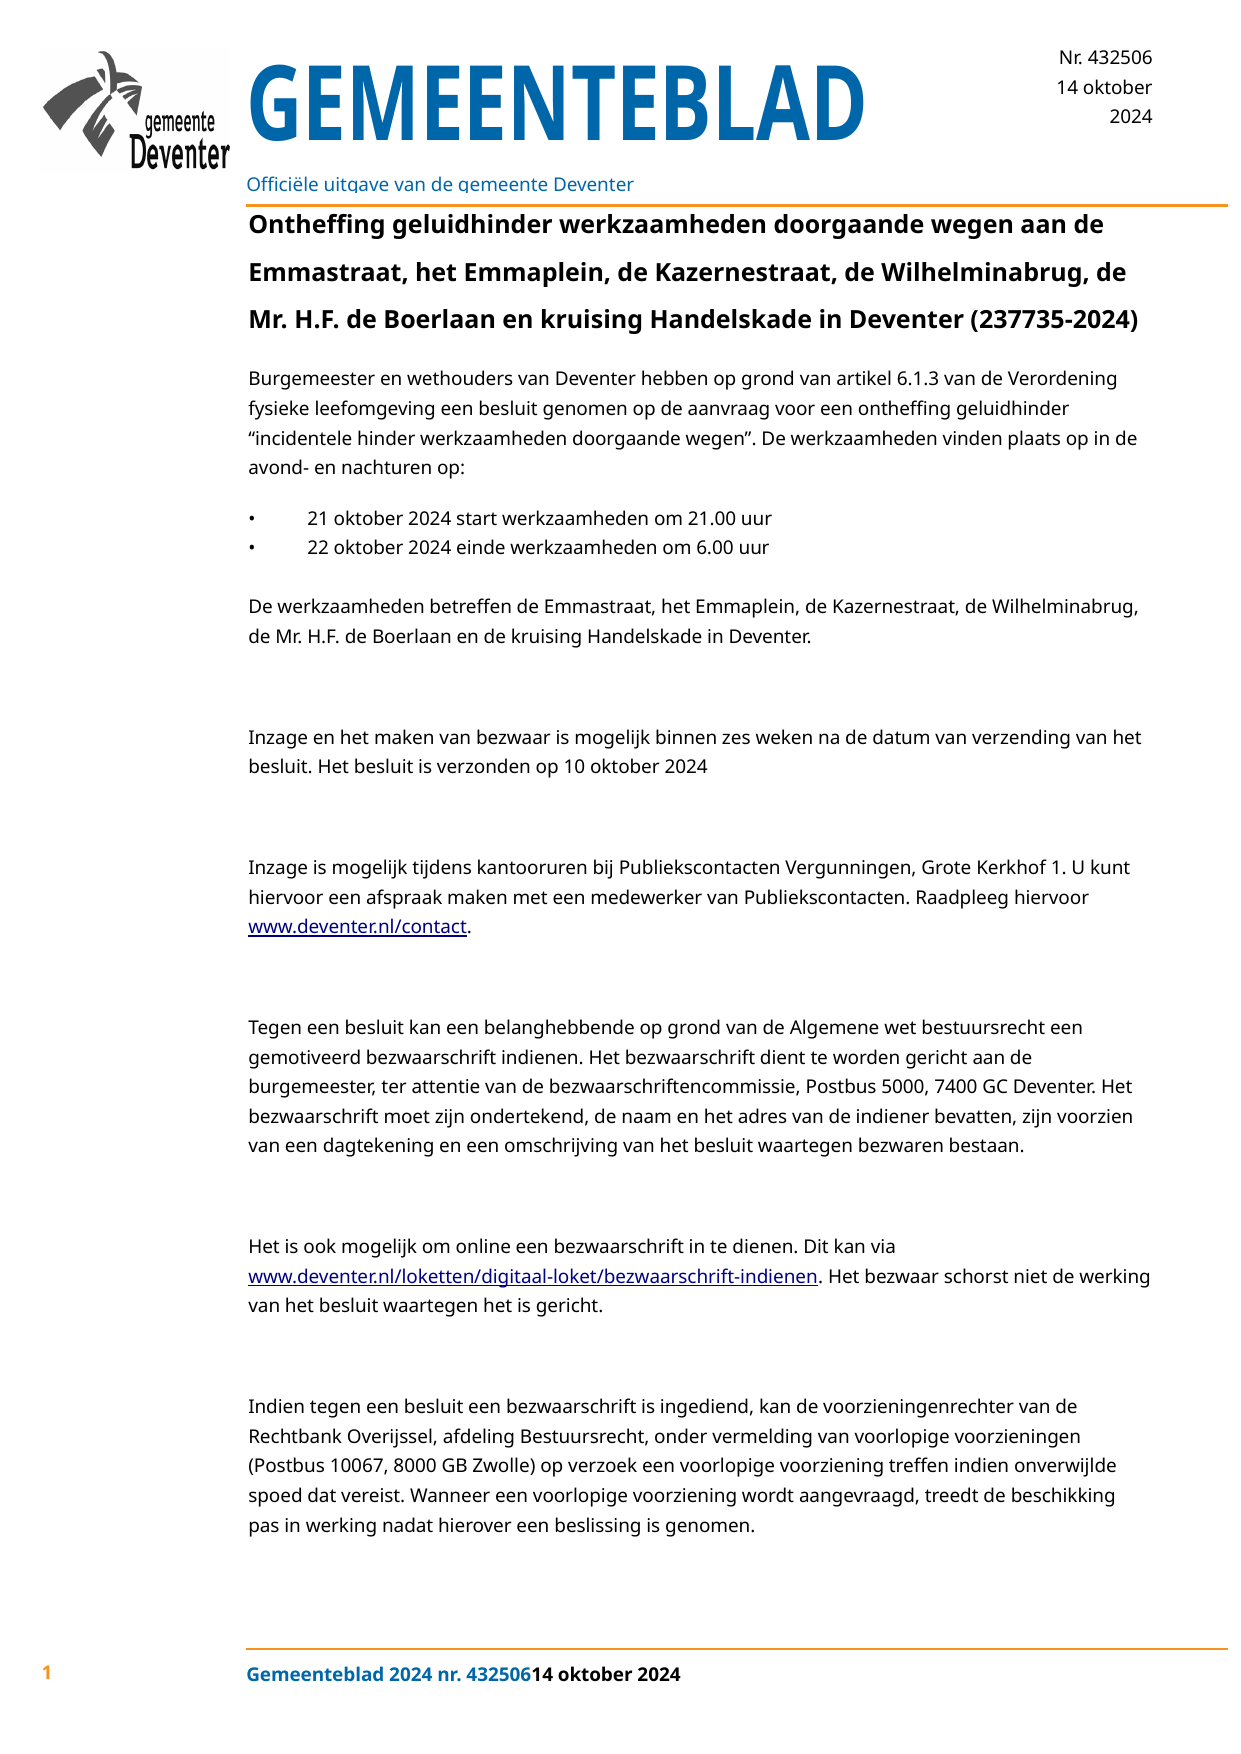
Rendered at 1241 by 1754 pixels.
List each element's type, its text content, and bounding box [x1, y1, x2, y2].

text De werkzaamheden betreffen de Emmastraat, het Emmaplein, de Kazernestraat, de Wilhelminabrug, de Mr. H.F. de Boerlaan en de kruising Handelskade in Deventer. [248, 593, 1152, 649]
list 22 oktober 2024 einde werkzaamheden om 6.00 uur [248, 534, 1152, 560]
text Indien tegen een besluit een bezwaarschrift is ingediend, kan de voorzieningenrechter van de Rechtbank Overijssel, afdeling Bestuursrecht, onder vermelding van voorlopige voorzieningen (Postbus 10067, 8000 GB Zwolle) op verzoek een voorlopige voorziening treffen indien onverwijlde spoed dat vereist. Wanneer een voorlopige voorziening wordt aangevraagd, treedt de beschikking pas in werking nadat hierover een beslissing is genomen. [248, 1393, 1152, 1537]
text Het is ook mogelijk om online een bezwaarschrift in te dienen. Dit kan via www.deventer.nl/loketten/digitaal-loket/bezwaarschrift-indienen. Het bezwaar schorst niet de werking van het besluit waartegen het is gericht. [248, 1233, 1152, 1318]
text Tegen een besluit kan een belanghebbende op grond van de Algemene wet bestuursrecht een gemotiveerd bezwaarschrift indienen. Het bezwaarschrift dient te worden gericht aan de burgemeester, ter attentie van de bezwaarschriftencommissie, Postbus 5000, 7400 GC Deventer. Het bezwaarschrift moet zijn ondertekend, de naam en het adres van de indiener bevatten, zijn voorzien van een dagtekening en een omschrijving van het besluit waartegen bezwaren bestaan. [248, 1014, 1152, 1158]
text Inzage is mogelijk tijdens kantooruren bij Publiekscontacten Vergunningen, Grote Kerkhof 1. U kunt hiervoor een afspraak maken met een medewerker van Publiekscontacten. Raadpleeg hiervoor www.deventer.nl/contact. [248, 854, 1152, 939]
picture [41, 47, 231, 172]
list 21 oktober 2024 start werkzaamheden om 21.00 uur [248, 505, 1152, 530]
text Ontheffing geluidhinder werkzaamheden doorgaande wegen aan de Emmastraat, het Emmaplein, de Kazernestraat, de Wilhelminabrug, de Mr. H.F. de Boerlaan en kruising Handelskade in Deventer (237735-2024) [248, 207, 1152, 336]
text Inzage en het maken van bezwaar is mogelijk binnen zes weken na de datum van verzending van het besluit. Het besluit is verzonden op 10 oktober 2024 [248, 724, 1152, 779]
text Burgemeester en wethouders van Deventer hebben op grond van artikel 6.1.3 van de Verordening fysieke leefomgeving een besluit genomen op de aanvraag voor een ontheffing geluidhinder “incidentele hinder werkzaamheden doorgaande wegen”. De werkzaamheden vinden plaats op in de avond- en nachturen op: [248, 366, 1152, 480]
